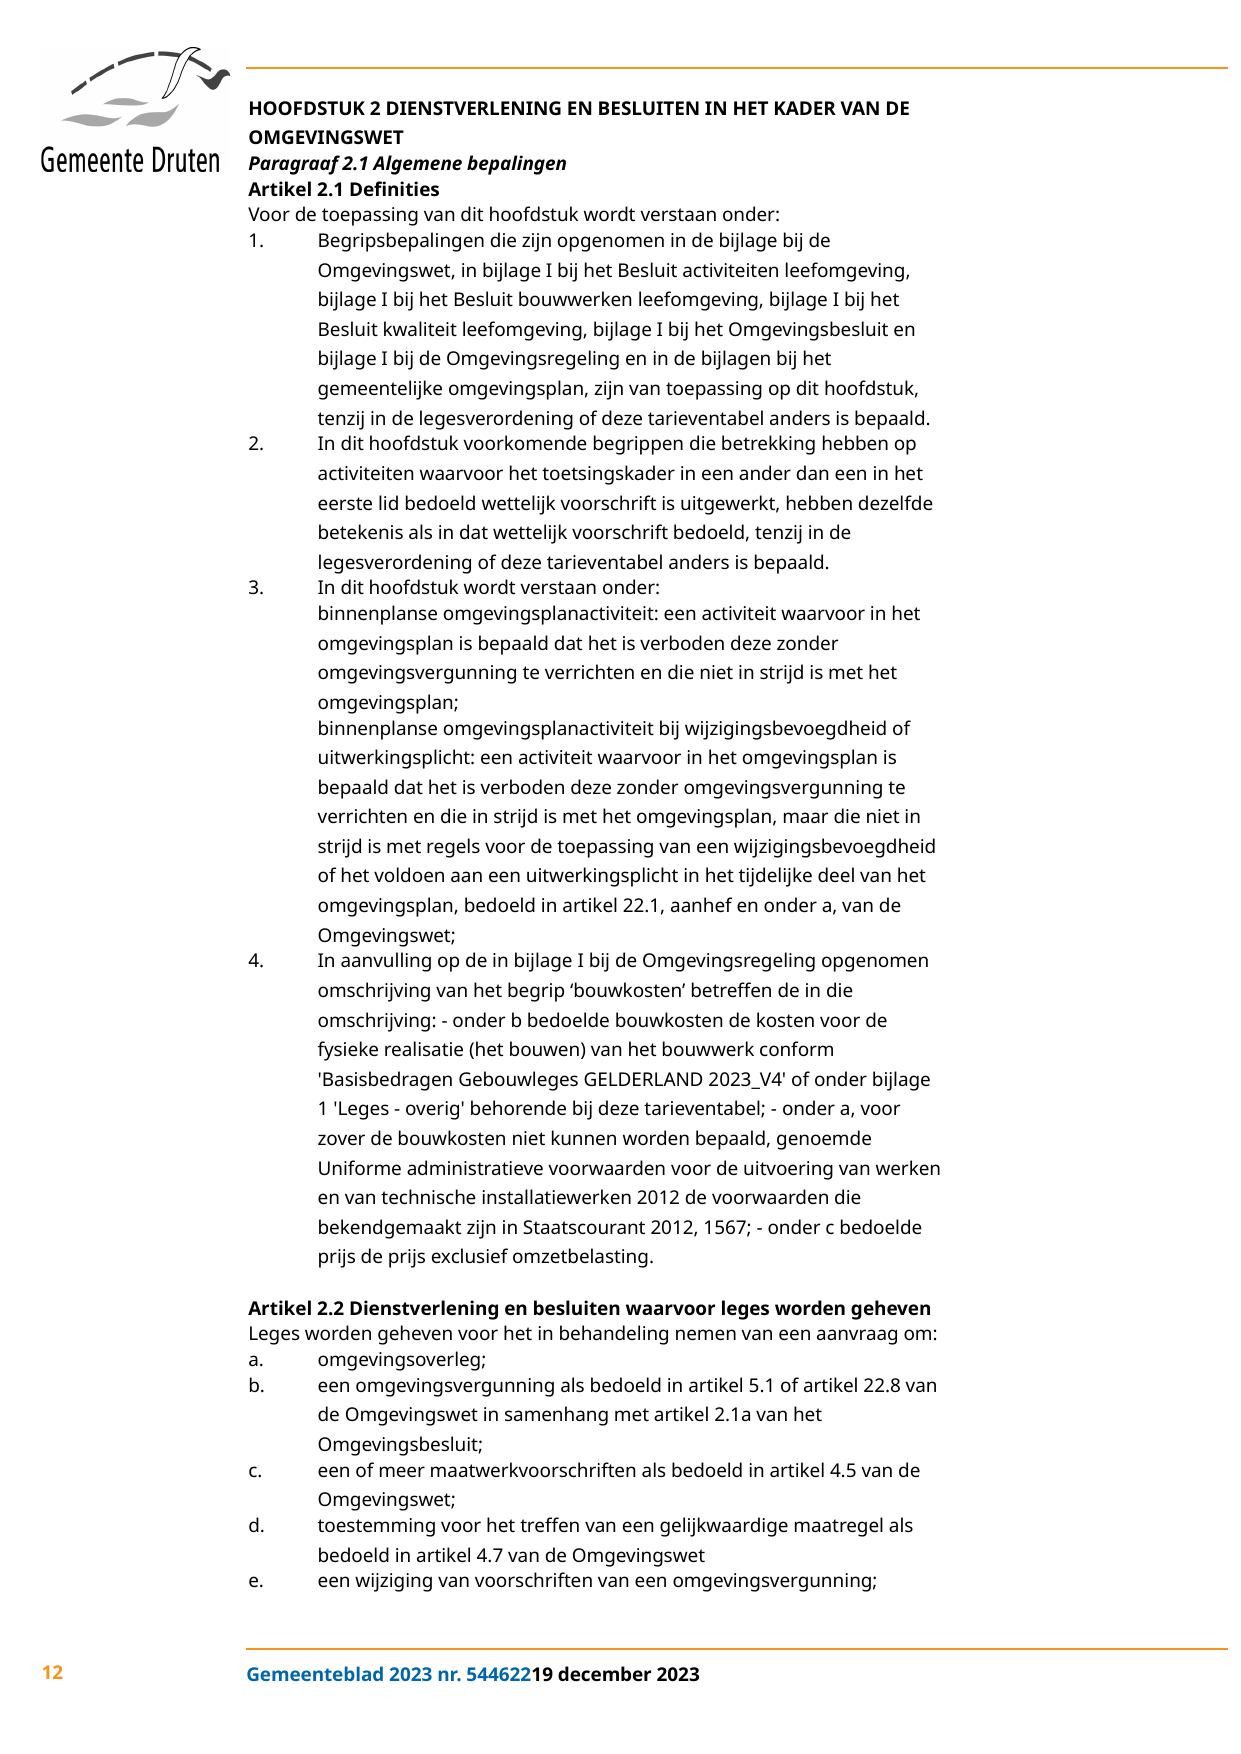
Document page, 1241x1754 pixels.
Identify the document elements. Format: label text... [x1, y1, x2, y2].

table_cell binnenplanse omgevingsplanactiviteit bij wijzigingsbevoegdheid of uitwerkingsplicht: een activiteit waarvoor in het omgevingsplan is bepaald dat het is verboden deze zonder omgevingsvergunning te verrichten en die in strijd is met het omgevingsplan, maar die niet in strijd is met regels voor de toepassing van een wijzigingsbevoegdheid of het voldoen aan een uitwerkingsplicht in het tijdelijke deel van het omgevingsplan, bedoeld in artikel 22.1, aanhef en onder a, van de Omgevingswet; [318, 715, 943, 948]
table_cell [1013, 202, 1152, 227]
table_cell Voor de toepassing van dit hoofdstuk wordt verstaan onder: [248, 202, 943, 227]
table_cell [318, 1269, 387, 1295]
table_cell c. [248, 1457, 317, 1512]
table_cell [248, 715, 317, 948]
table_cell 1. [248, 227, 317, 431]
table_cell [1013, 1568, 1152, 1593]
table_cell [1013, 95, 1152, 150]
table_cell [248, 1269, 317, 1295]
table_cell [1013, 227, 1152, 431]
table_cell [943, 95, 1013, 150]
table_cell [387, 1269, 943, 1295]
table_cell [943, 1568, 1013, 1593]
table_cell [1013, 176, 1152, 202]
table_cell Artikel 2.1 Definities [248, 176, 943, 202]
table_cell [943, 1269, 1013, 1295]
table_cell [1013, 1512, 1152, 1568]
table_cell [943, 1346, 1013, 1372]
table_cell In dit hoofdstuk voorkomende begrippen die betrekking hebben op activiteiten waarvoor het toetsingskader in een ander dan een in het eerste lid bedoeld wettelijk voorschrift is uitgewerkt, hebben dezelfde betekenis als in dat wettelijk voorschrift bedoeld, tenzij in de legesverordening of deze tarieventabel anders is bepaald. [318, 431, 943, 574]
table_cell [943, 948, 1013, 1269]
table_cell [943, 176, 1013, 202]
table_cell 4. [248, 948, 317, 1269]
table_cell toestemming voor het treffen van een gelijkwaardige maatregel als bedoeld in artikel 4.7 van de Omgevingswet [318, 1512, 943, 1568]
table_cell e. [248, 1568, 317, 1593]
table_cell 2. [248, 431, 317, 574]
table_cell In dit hoofdstuk wordt verstaan onder: [318, 575, 943, 600]
table_cell [943, 1295, 1013, 1321]
table_cell [1013, 150, 1152, 176]
table_cell a. [248, 1346, 317, 1372]
picture [41, 47, 231, 172]
table_cell 3. [248, 575, 317, 600]
table_cell een wijziging van voorschriften van een omgevingsvergunning; [318, 1568, 943, 1593]
table_cell Paragraaf 2.1 Algemene bepalingen [248, 150, 943, 176]
table_cell HOOFDSTUK 2 DIENSTVERLENING EN BESLUITEN IN HET KADER VAN DE OMGEVINGSWET [248, 95, 943, 150]
table_cell Begripsbepalingen die zijn opgenomen in de bijlage bij de Omgevingswet, in bijlage I bij het Besluit activiteiten leefomgeving, bijlage I bij het Besluit bouwwerken leefomgeving, bijlage I bij het Besluit kwaliteit leefomgeving, bijlage I bij het Omgevingsbesluit en bijlage I bij de Omgevingsregeling en in de bijlagen bij het gemeentelijke omgevingsplan, zijn van toepassing op dit hoofdstuk, tenzij in de legesverordening of deze tarieventabel anders is bepaald. [318, 227, 943, 431]
table_cell [943, 227, 1013, 431]
table_cell [943, 1321, 1013, 1346]
table_cell [1013, 431, 1152, 574]
table_cell [1013, 600, 1152, 715]
table_cell [943, 1457, 1013, 1512]
table_cell [1013, 715, 1152, 948]
table_cell [943, 1372, 1013, 1457]
table_cell [1013, 1269, 1152, 1295]
table_cell [1013, 1457, 1152, 1512]
table_cell een omgevingsvergunning als bedoeld in artikel 5.1 of artikel 22.8 van de Omgevingswet in samenhang met artikel 2.1a van het Omgevingsbesluit; [318, 1372, 943, 1457]
table_cell [248, 600, 317, 715]
table_cell [943, 575, 1013, 600]
table_cell [943, 600, 1013, 715]
table_cell binnenplanse omgevingsplanactiviteit: een activiteit waarvoor in het omgevingsplan is bepaald dat het is verboden deze zonder omgevingsvergunning te verrichten en die niet in strijd is met het omgevingsplan; [318, 600, 943, 715]
table_cell b. [248, 1372, 317, 1457]
table_cell omgevingsoverleg; [318, 1346, 943, 1372]
table_cell d. [248, 1512, 317, 1568]
table_cell [1013, 1321, 1152, 1346]
table_cell [1013, 1295, 1152, 1321]
table_cell Leges worden geheven voor het in behandeling nemen van een aanvraag om: [248, 1321, 943, 1346]
table_cell [943, 150, 1013, 176]
table_cell een of meer maatwerkvoorschriften als bedoeld in artikel 4.5 van de Omgevingswet; [318, 1457, 943, 1512]
table_cell [943, 1512, 1013, 1568]
table_cell [943, 715, 1013, 948]
table_cell In aanvulling op de in bijlage I bij de Omgevingsregeling opgenomen omschrijving van het begrip ‘bouwkosten’ betreffen de in die omschrijving: - onder b bedoelde bouwkosten de kosten voor de fysieke realisatie (het bouwen) van het bouwwerk conform 'Basisbedragen Gebouwleges GELDERLAND 2023_V4' of onder bijlage 1 'Leges - overig' behorende bij deze tarieventabel; - onder a, voor zover de bouwkosten niet kunnen worden bepaald, genoemde Uniforme administratieve voorwaarden voor de uitvoering van werken en van technische installatiewerken 2012 de voorwaarden die bekendgemaakt zijn in Staatscourant 2012, 1567; - onder c bedoelde prijs de prijs exclusief omzetbelasting. [318, 948, 943, 1269]
table_cell [1013, 575, 1152, 600]
table_cell [943, 202, 1013, 227]
table_cell Artikel 2.2 Dienstverlening en besluiten waarvoor leges worden geheven [248, 1295, 943, 1321]
table_cell [1013, 948, 1152, 1269]
table_cell [1013, 1346, 1152, 1372]
table_cell [1013, 1372, 1152, 1457]
table_cell [943, 431, 1013, 574]
